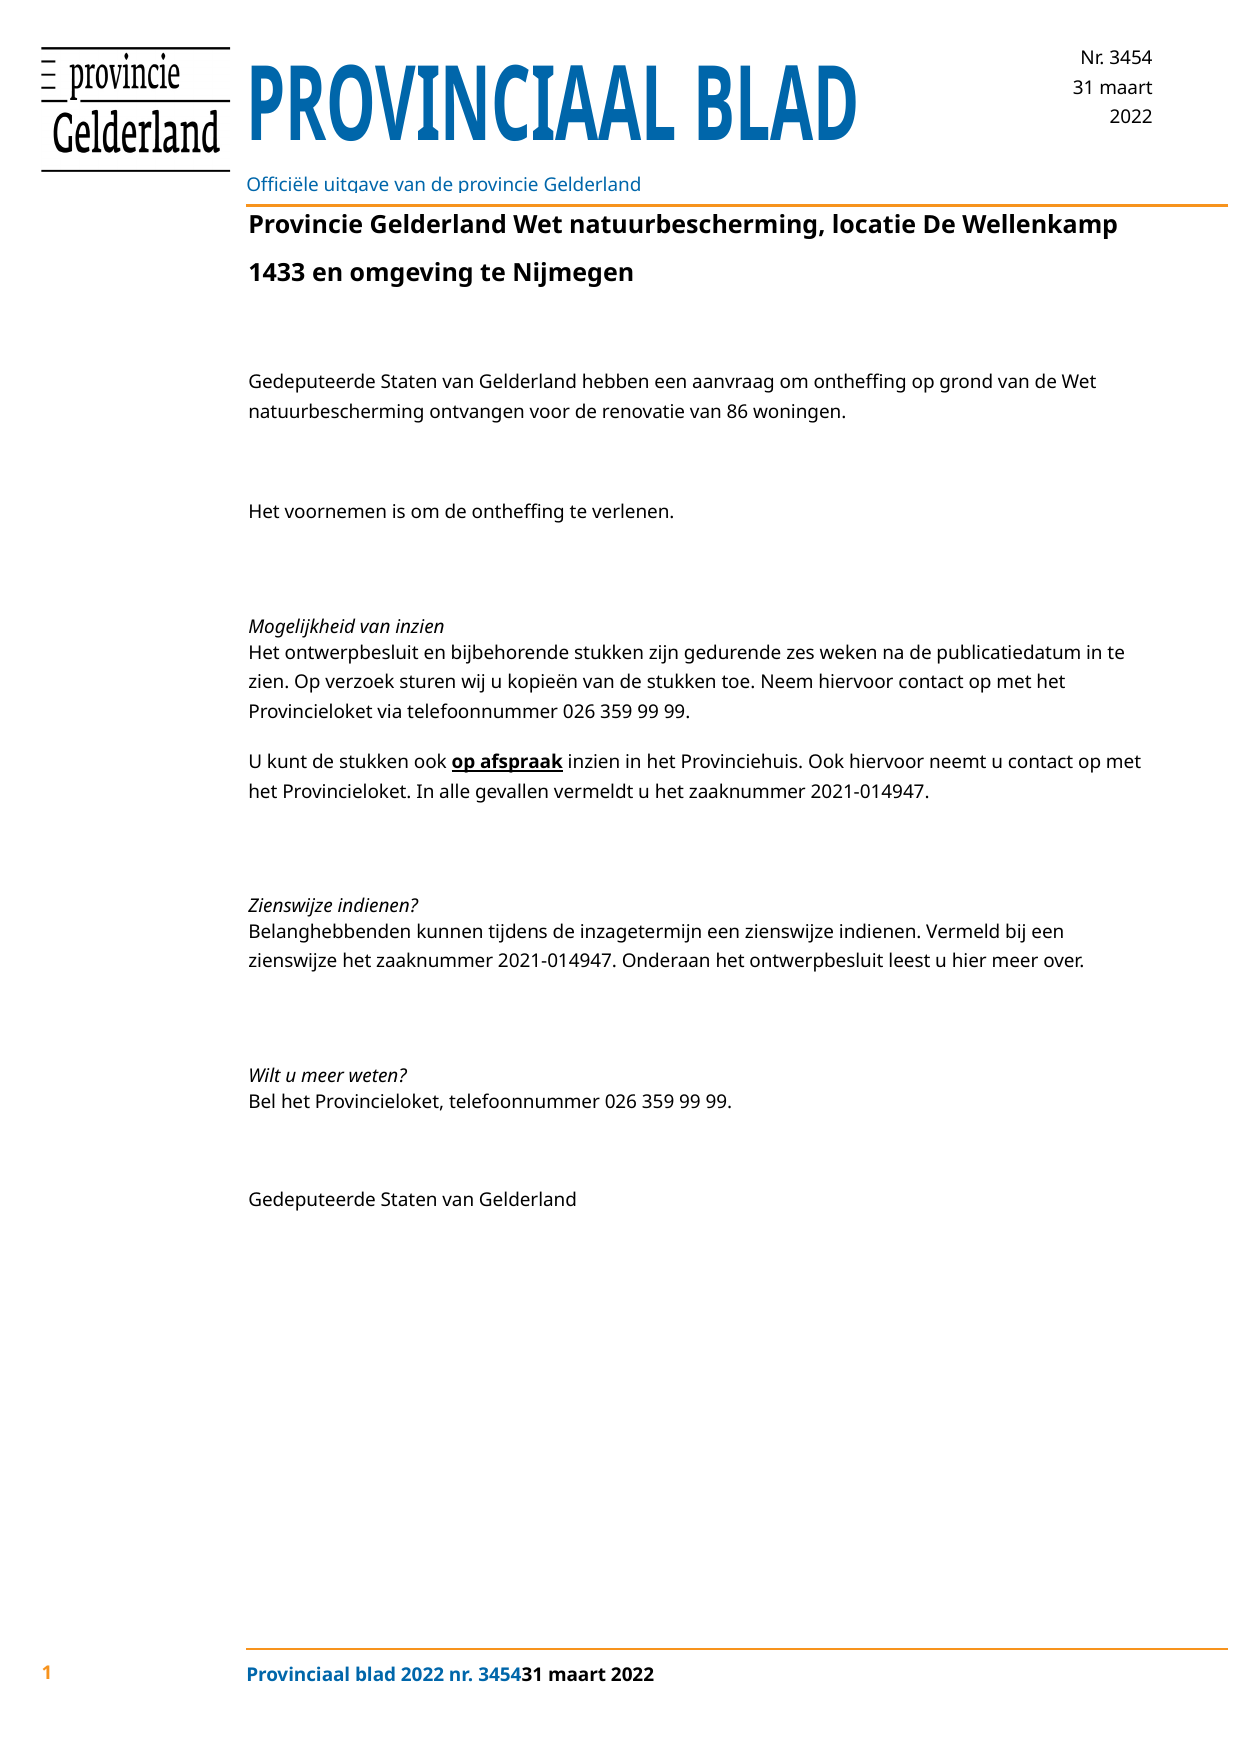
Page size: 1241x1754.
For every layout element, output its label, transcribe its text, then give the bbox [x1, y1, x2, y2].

text Bel het Provincieloket, telefoonnummer 026 359 99 99. [248, 1088, 1152, 1113]
text Het voornemen is om de ontheffing te verlenen. [248, 499, 1152, 524]
text Gedeputeerde Staten van Gelderland [248, 1186, 1152, 1212]
text Belanghebbenden kunnen tijdens de inzagetermijn een zienswijze indienen. Vermeld bij een zienswijze het zaaknummer 2021-014947. Onderaan het ontwerpbesluit leest u hier meer over. [248, 918, 1152, 973]
picture [41, 47, 231, 172]
text U kunt de stukken ook op afspraak inzien in het Provinciehuis. Ook hiervoor neemt u contact op met het Provincieloket. In alle gevallen vermeldt u het zaaknummer 2021-014947. [248, 748, 1152, 804]
text Provincie Gelderland Wet natuurbescherming, locatie De Wellenkamp 1433 en omgeving te Nijmegen [248, 207, 1152, 288]
text Wilt u meer weten? [248, 1062, 1152, 1088]
text Het ontwerpbesluit en bijbehorende stukken zijn gedurende zes weken na de publicatiedatum in te zien. Op verzoek sturen wij u kopieën van de stukken toe. Neem hiervoor contact op met het Provincieloket via telefoonnummer 026 359 99 99. [248, 639, 1152, 724]
text Zienswijze indienen? [248, 892, 1152, 918]
text Mogelijkheid van inzien [248, 613, 1152, 639]
text Gedeputeerde Staten van Gelderland hebben een aanvraag om ontheffing op grond van de Wet natuurbescherming ontvangen voor de renovatie van 86 woningen. [248, 368, 1152, 424]
